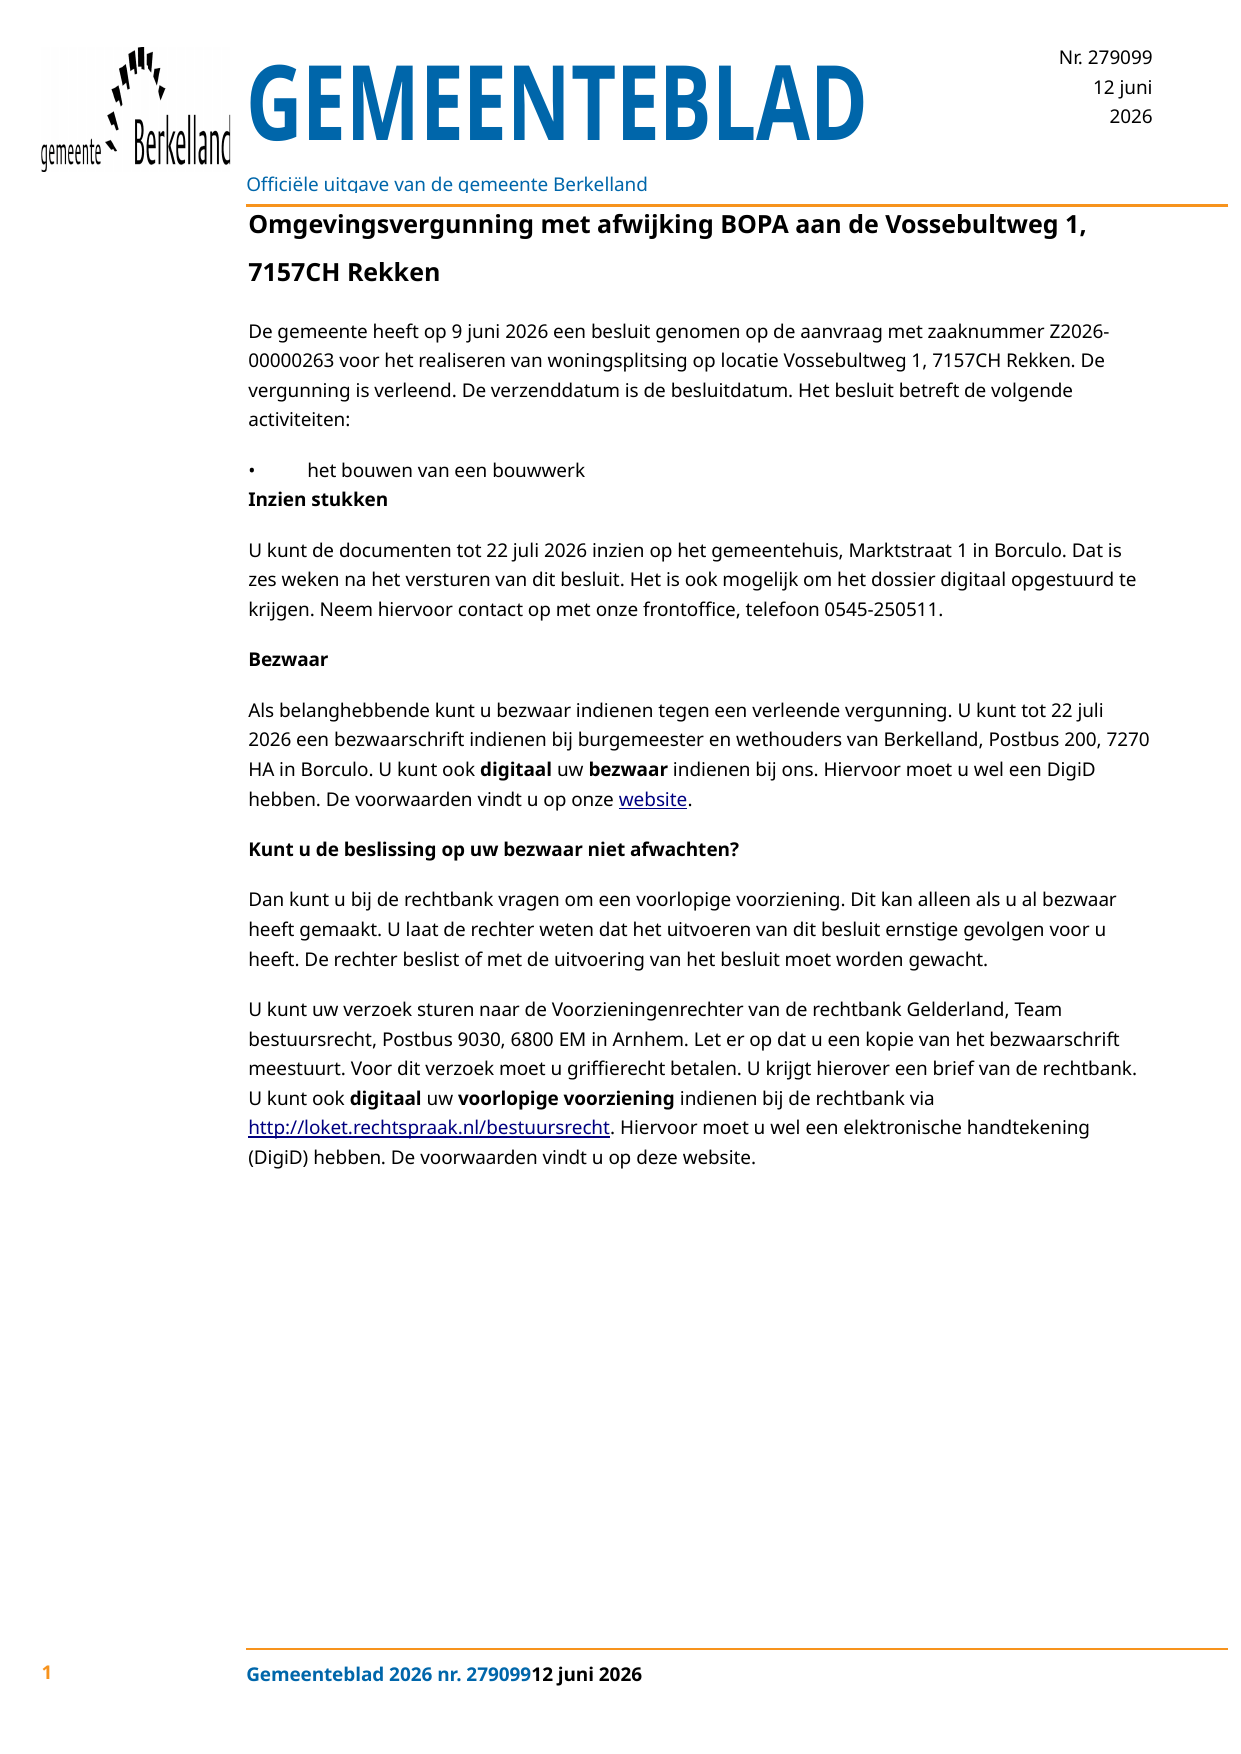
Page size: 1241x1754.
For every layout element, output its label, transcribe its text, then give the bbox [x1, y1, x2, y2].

text Kunt u de beslissing op uw bezwaar niet afwachten? [248, 836, 1152, 862]
text U kunt uw verzoek sturen naar de Voorzieningenrechter van de rechtbank Gelderland, Team bestuursrecht, Postbus 9030, 6800 EM in Arnhem. Let er op dat u een kopie van het bezwaarschrift meestuurt. Voor dit verzoek moet u griffierecht betalen. U krijgt hierover een brief van de rechtbank. U kunt ook digitaal uw voorlopige voorziening indienen bij de rechtbank via http://loket.rechtspraak.nl/bestuursrecht. Hiervoor moet u wel een elektronische handtekening (DigiD) hebben. De voorwaarden vindt u op deze website. [248, 996, 1152, 1170]
text Omgevingsvergunning met afwijking BOPA aan de Vossebultweg 1, 7157CH Rekken [248, 207, 1152, 288]
list het bouwen van een bouwwerk [248, 457, 1152, 483]
text Inzien stukken [248, 487, 1152, 512]
text Bezwaar [248, 647, 1152, 672]
text Als belanghebbende kunt u bezwaar indienen tegen een verleende vergunning. U kunt tot 22 juli 2026 een bezwaarschrift indienen bij burgemeester en wethouders van Berkelland, Postbus 200, 7270 HA in Borculo. U kunt ook digitaal uw bezwaar indienen bij ons. Hiervoor moet u wel een DigiD hebben. De voorwaarden vindt u op onze website. [248, 697, 1152, 812]
text U kunt de documenten tot 22 juli 2026 inzien op het gemeentehuis, Marktstraat 1 in Borculo. Dat is zes weken na het versturen van dit besluit. Het is ook mogelijk om het dossier digitaal opgestuurd te krijgen. Neem hiervoor contact op met onze frontoffice, telefoon 0545-250511. [248, 537, 1152, 622]
text De gemeente heeft op 9 juni 2026 een besluit genomen op de aanvraag met zaaknummer Z2026-00000263 voor het realiseren van woningsplitsing op locatie Vossebultweg 1, 7157CH Rekken. De vergunning is verleend. De verzenddatum is de besluitdatum. Het besluit betreft de volgende activiteiten: [248, 318, 1152, 432]
text Dan kunt u bij de rechtbank vragen om een voorlopige voorziening. Dit kan alleen als u al bezwaar heeft gemaakt. U laat de rechter weten dat het uitvoeren van dit besluit ernstige gevolgen voor u heeft. De rechter beslist of met de uitvoering van het besluit moet worden gewacht. [248, 887, 1152, 972]
picture [41, 47, 231, 172]
